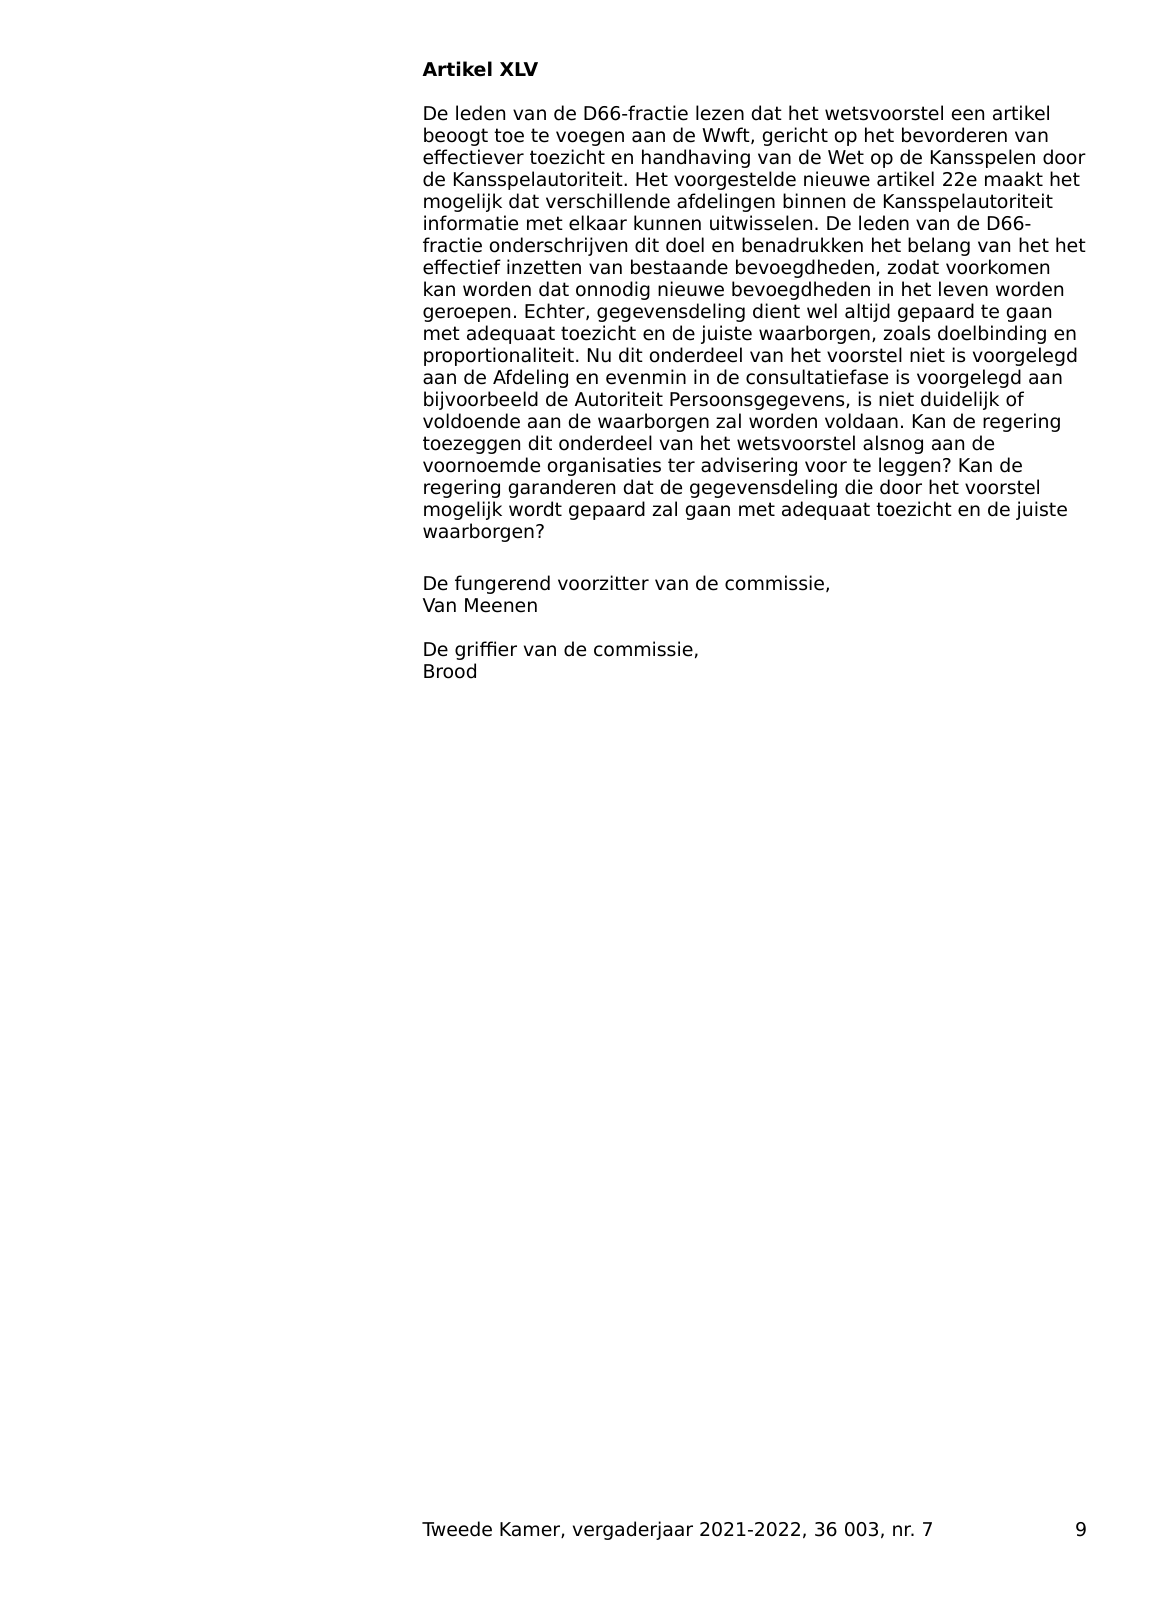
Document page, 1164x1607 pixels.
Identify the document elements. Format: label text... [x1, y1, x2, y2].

text De griffier van de commissie, Brood [422, 639, 1087, 683]
text De fungerend voorzitter van de commissie, Van Meenen [422, 573, 1087, 617]
text De leden van de D66-fractie lezen dat het wetsvoorstel een artikel beoogt toe te voegen aan de Wwft, gericht op het bevorderen van effectiever toezicht en handhaving van de Wet op de Kansspelen door de Kansspelautoriteit. Het voorgestelde nieuwe artikel 22e maakt het mogelijk dat verschillende afdelingen binnen de Kansspelautoriteit informatie met elkaar kunnen uitwisselen. De leden van de D66-fractie onderschrijven dit doel en benadrukken het belang van het het effectief inzetten van bestaande bevoegdheden, zodat voorkomen kan worden dat onnodig nieuwe bevoegdheden in het leven worden geroepen. Echter, gegevensdeling dient wel altijd gepaard te gaan met adequaat toezicht en de juiste waarborgen, zoals doelbinding en proportionaliteit. Nu dit onderdeel van het voorstel niet is voorgelegd aan de Afdeling en evenmin in de consultatiefase is voorgelegd aan bijvoorbeeld de Autoriteit Persoonsgegevens, is niet duidelijk of voldoende aan de waarborgen zal worden voldaan. Kan de regering toezeggen dit onderdeel van het wetsvoorstel alsnog aan de voornoemde organisaties ter advisering voor te leggen? Kan de regering garanderen dat de gegevensdeling die door het voorstel mogelijk wordt gepaard zal gaan met adequaat toezicht en de juiste waarborgen? [422, 103, 1087, 543]
subtitle Artikel XLV [422, 59, 1087, 81]
